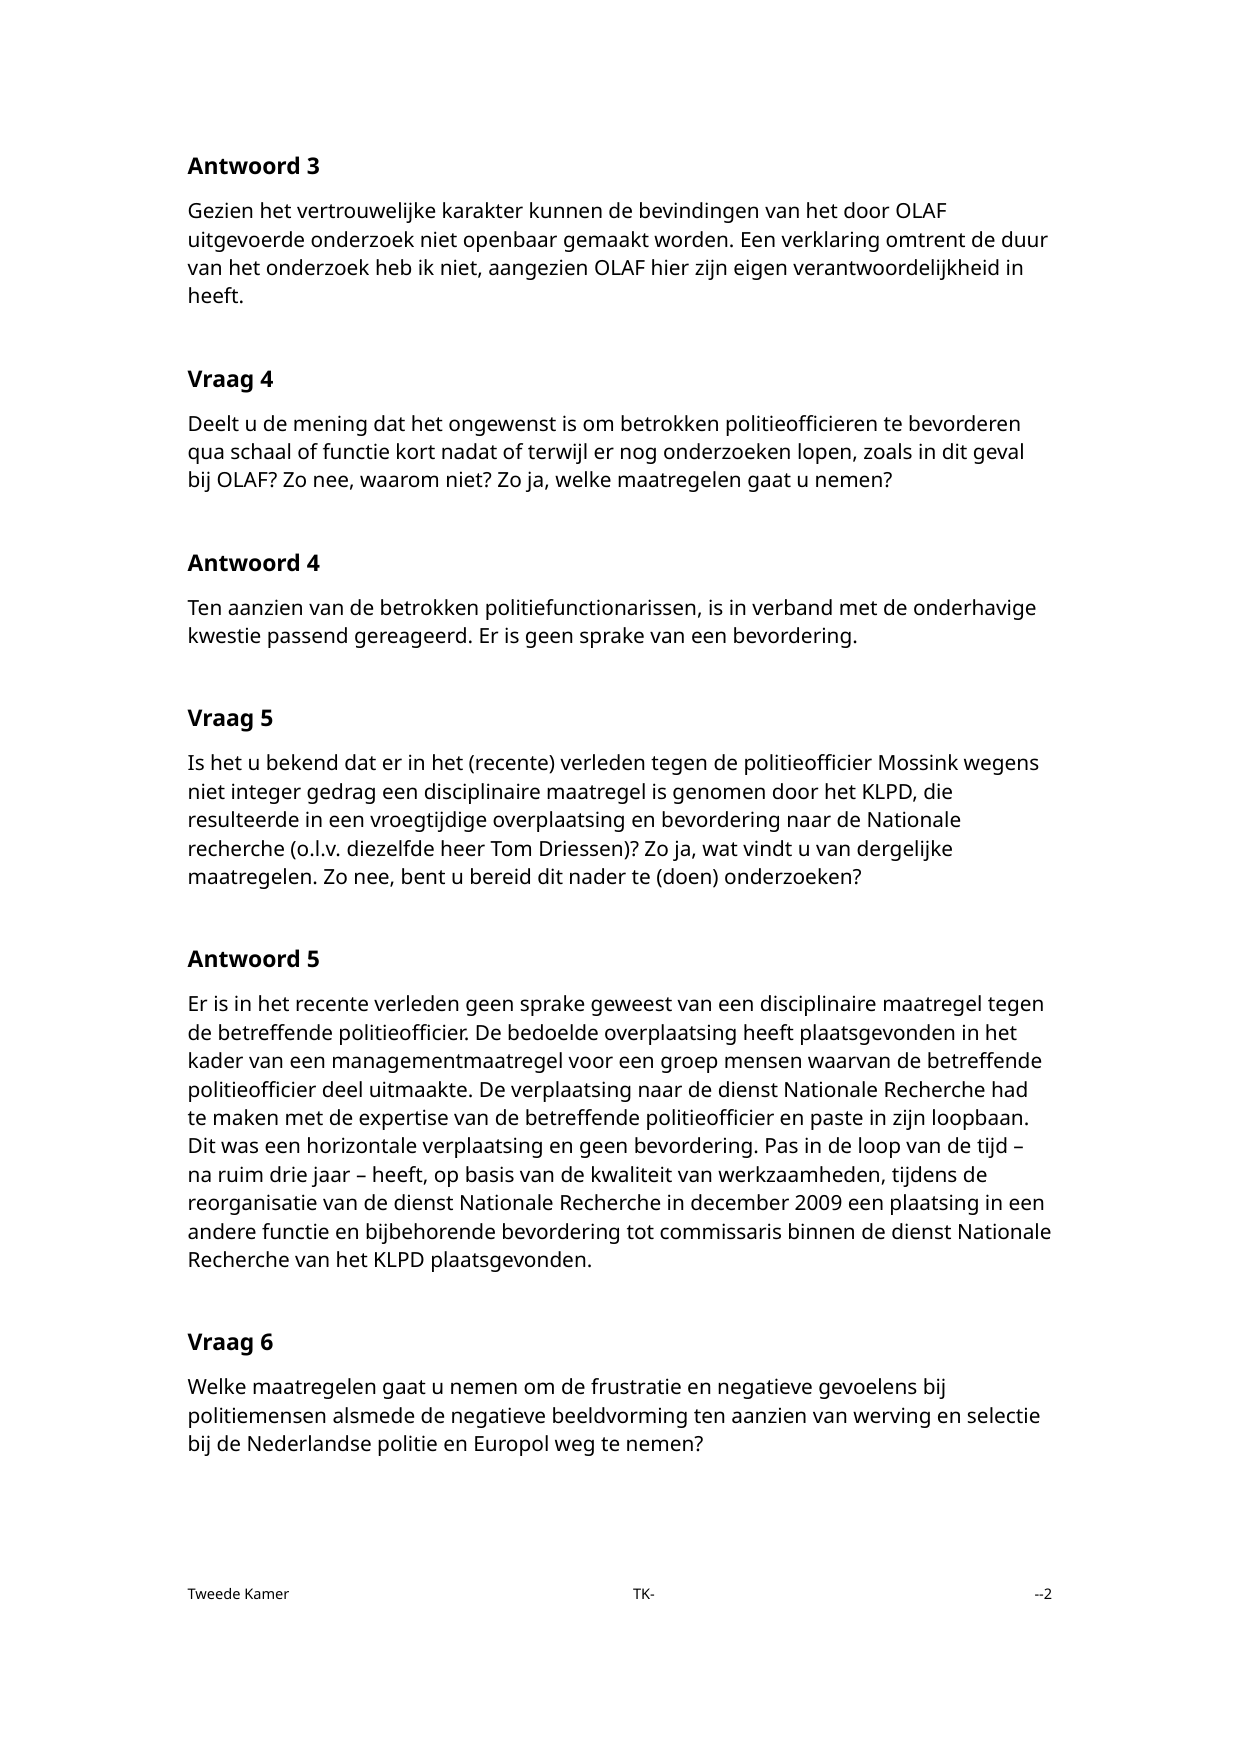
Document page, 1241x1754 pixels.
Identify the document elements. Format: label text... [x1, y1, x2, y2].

text Is het u bekend dat er in het (recente) verleden tegen de politieofficier Mossink wegens niet integer gedrag een disciplinaire maatregel is genomen door het KLPD, die resulteerde in een vroegtijdige overplaatsing en bevordering naar de Nationale recherche (o.l.v. diezelfde heer Tom Driessen)? Zo ja, wat vindt u van dergelijke maatregelen. Zo nee, bent u bereid dit nader te (doen) onderzoeken? [187, 748, 1053, 891]
text Er is in het recente verleden geen sprake geweest van een disciplinaire maatregel tegen de betreffende politieofficier. De bedoelde overplaatsing heeft plaatsgevonden in het kader van een managementmaatregel voor een groep mensen waarvan de betreffende politieofficier deel uitmaakte. De verplaatsing naar de dienst Nationale Recherche had te maken met de expertise van de betreffende politieofficier en paste in zijn loopbaan. Dit was een horizontale verplaatsing en geen bevordering. Pas in de loop van de tijd – na ruim drie jaar – heeft, op basis van de kwaliteit van werkzaamheden, tijdens de reorganisatie van de dienst Nationale Recherche in december 2009 een plaatsing in een andere functie en bijbehorende bevordering tot commissaris binnen de dienst Nationale Recherche van het KLPD plaatsgevonden. [187, 989, 1053, 1274]
text Ten aanzien van de betrokken politiefunctionarissen, is in verband met de onderhavige kwestie passend gereageerd. Er is geen sprake van een bevordering. [187, 593, 1053, 650]
subtitle Antwoord 3 [187, 150, 1053, 181]
subtitle Antwoord 5 [187, 943, 1053, 974]
subtitle Vraag 6 [187, 1326, 1053, 1357]
subtitle Vraag 5 [187, 702, 1053, 733]
subtitle Antwoord 4 [187, 547, 1053, 578]
text Deelt u de mening dat het ongewenst is om betrokken politieofficieren te bevorderen qua schaal of functie kort nadat of terwijl er nog onderzoeken lopen, zoals in dit geval bij OLAF? Zo nee, waarom niet? Zo ja, welke maatregelen gaat u nemen? [187, 409, 1053, 494]
subtitle Vraag 4 [187, 362, 1053, 394]
text Welke maatregelen gaat u nemen om de frustratie en negatieve gevoelens bij politiemensen alsmede de negatieve beeldvorming ten aanzien van werving en selectie bij de Nederlandse politie en Europol weg te nemen? [187, 1372, 1053, 1458]
text Gezien het vertrouwelijke karakter kunnen de bevindingen van het door OLAF uitgevoerde onderzoek niet openbaar gemaakt worden. Een verklaring omtrent de duur van het onderzoek heb ik niet, aangezien OLAF hier zijn eigen verantwoordelijkheid in heeft. [187, 196, 1053, 310]
